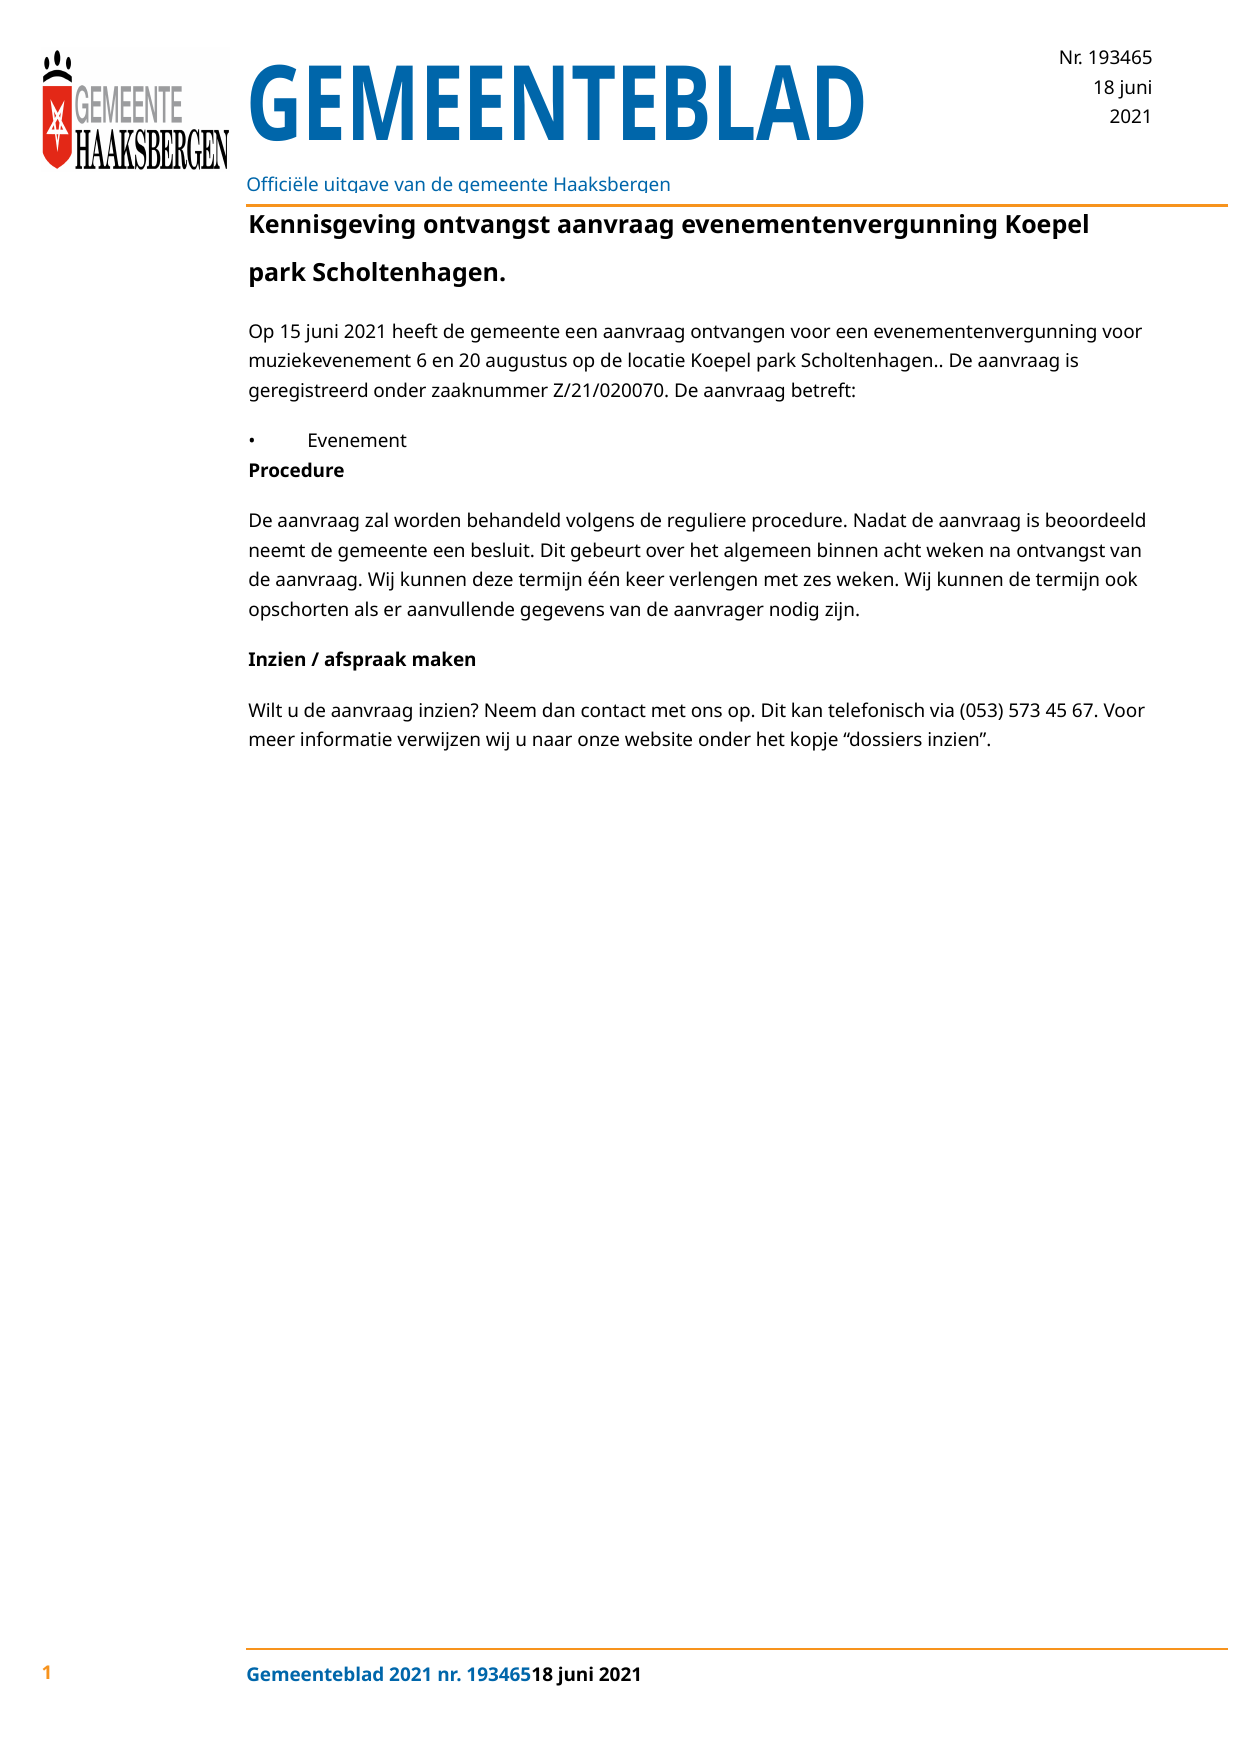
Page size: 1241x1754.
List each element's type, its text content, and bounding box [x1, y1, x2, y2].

text Procedure [248, 457, 1152, 483]
text Inzien / afspraak maken [248, 647, 1152, 672]
picture [41, 47, 231, 172]
text Op 15 juni 2021 heeft de gemeente een aanvraag ontvangen voor een evenementenvergunning voor muziekevenement 6 en 20 augustus op de locatie Koepel park Scholtenhagen.. De aanvraag is geregistreerd onder zaaknummer Z/21/020070. De aanvraag betreft: [248, 318, 1152, 403]
text Wilt u de aanvraag inzien? Neem dan contact met ons op. Dit kan telefonisch via (053) 573 45 67. Voor meer informatie verwijzen wij u naar onze website onder het kopje “dossiers inzien”. [248, 697, 1152, 752]
text De aanvraag zal worden behandeld volgens de reguliere procedure. Nadat de aanvraag is beoordeeld neemt de gemeente een besluit. Dit gebeurt over het algemeen binnen acht weken na ontvangst van de aanvraag. Wij kunnen deze termijn één keer verlengen met zes weken. Wij kunnen de termijn ook opschorten als er aanvullende gegevens van de aanvrager nodig zijn. [248, 507, 1152, 622]
text Kennisgeving ontvangst aanvraag evenementenvergunning Koepel park Scholtenhagen. [248, 207, 1152, 288]
list Evenement [248, 427, 1152, 453]
